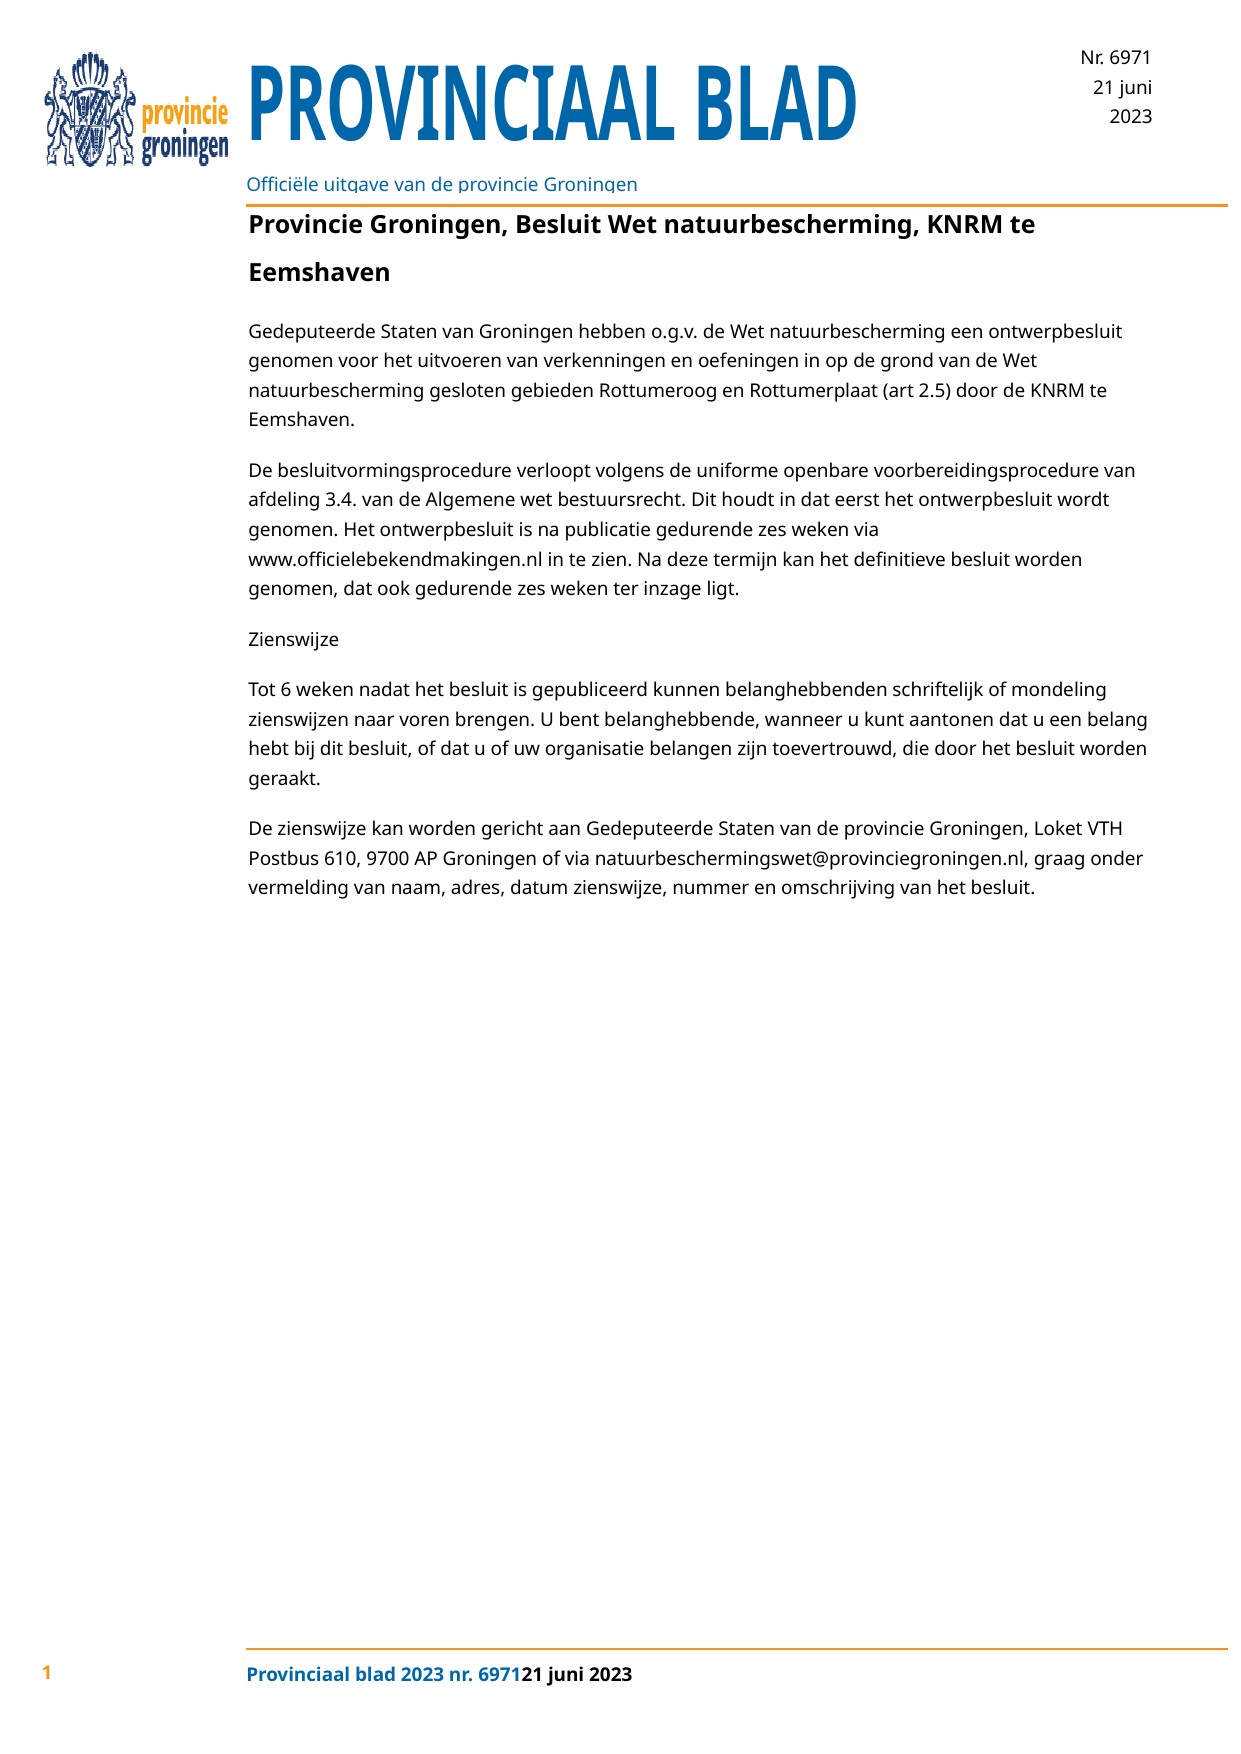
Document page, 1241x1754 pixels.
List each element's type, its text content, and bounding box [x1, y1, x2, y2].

text Zienswijze [248, 626, 1152, 652]
text Provincie Groningen, Besluit Wet natuurbescherming, KNRM te Eemshaven [248, 207, 1152, 288]
text De besluitvormingsprocedure verloopt volgens de uniforme openbare voorbereidingsprocedure van afdeling 3.4. van de Algemene wet bestuursrecht. Dit houdt in dat eerst het ontwerpbesluit wordt genomen. Het ontwerpbesluit is na publicatie gedurende zes weken via www.officielebekendmakingen.nl in te zien. Na deze termijn kan het definitieve besluit worden genomen, dat ook gedurende zes weken ter inzage ligt. [248, 457, 1152, 601]
text De zienswijze kan worden gericht aan Gedeputeerde Staten van de provincie Groningen, Loket VTH Postbus 610, 9700 AP Groningen of via natuurbeschermingswet@provinciegroningen.nl, graag onder vermelding van naam, adres, datum zienswijze, nummer en omschrijving van het besluit. [248, 815, 1152, 900]
text Gedeputeerde Staten van Groningen hebben o.g.v. de Wet natuurbescherming een ontwerpbesluit genomen voor het uitvoeren van verkenningen en oefeningen in op de grond van de Wet natuurbescherming gesloten gebieden Rottumeroog en Rottumerplaat (art 2.5) door de KNRM te Eemshaven. [248, 318, 1152, 432]
picture [41, 47, 231, 172]
text Tot 6 weken nadat het besluit is gepubliceerd kunnen belanghebbenden schriftelijk of mondeling zienswijzen naar voren brengen. U bent belanghebbende, wanneer u kunt aantonen dat u een belang hebt bij dit besluit, of dat u of uw organisatie belangen zijn toevertrouwd, die door het besluit worden geraakt. [248, 676, 1152, 791]
